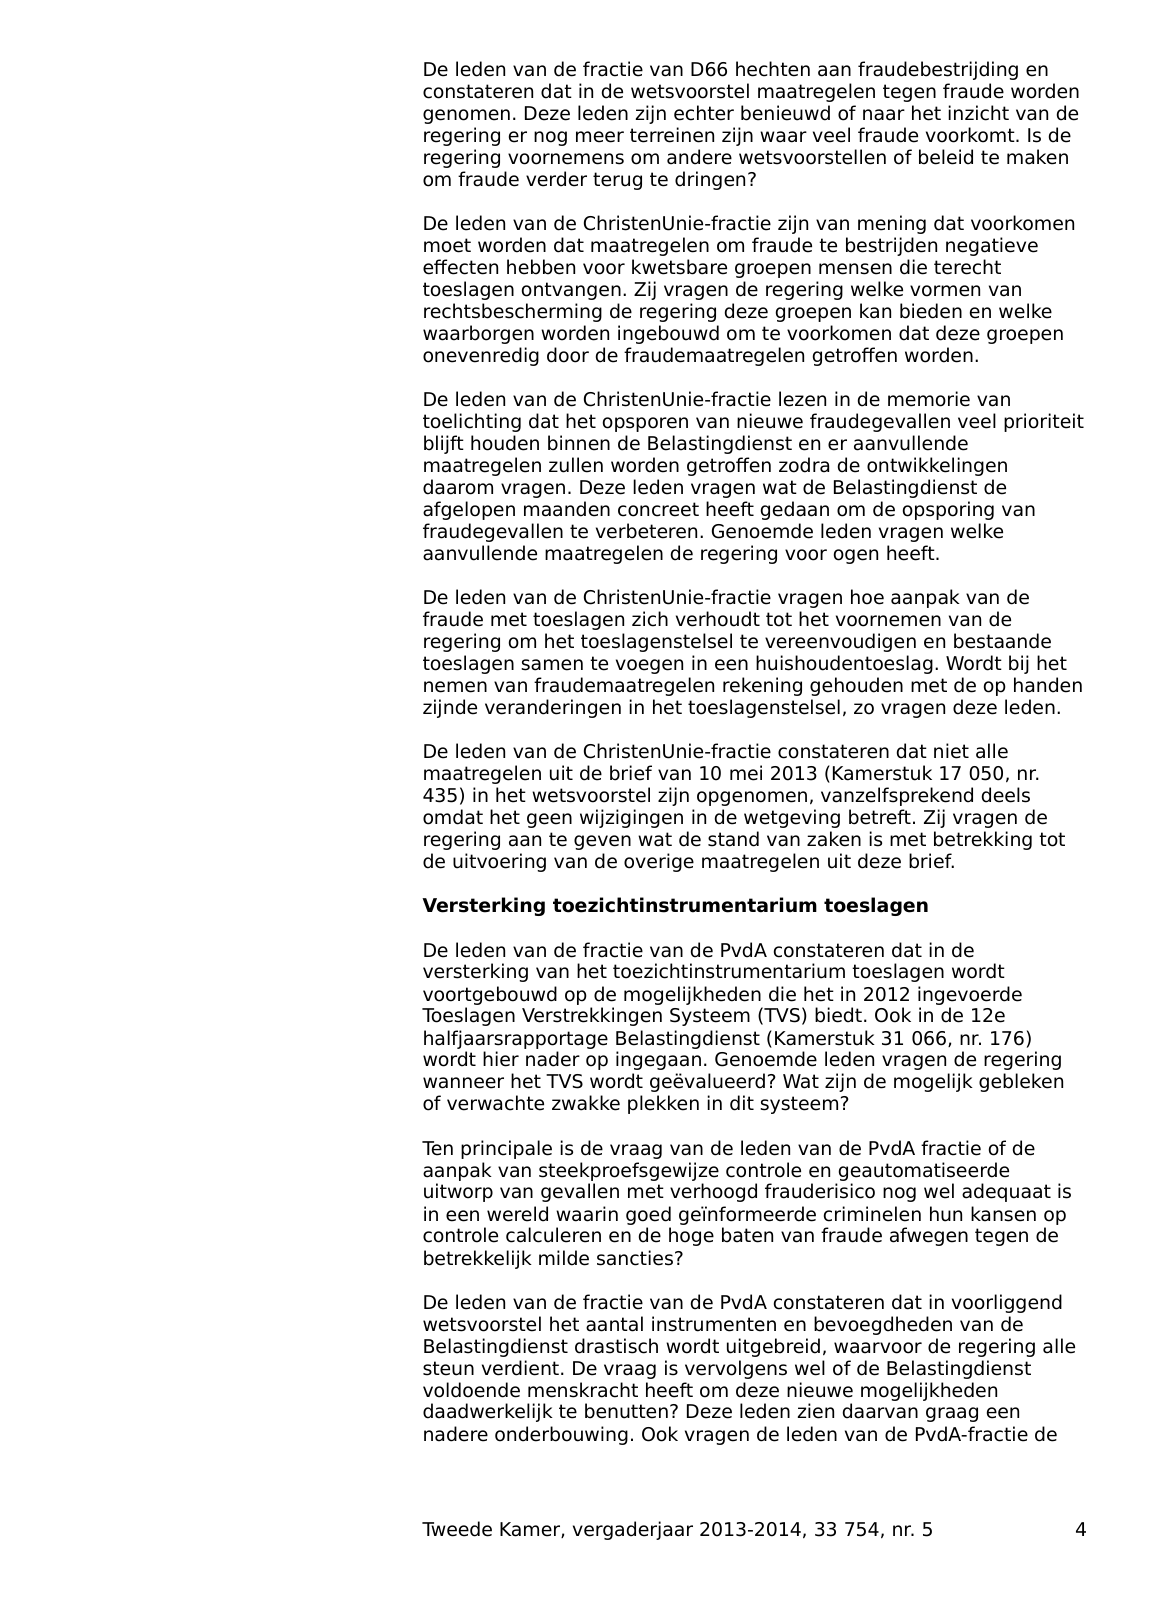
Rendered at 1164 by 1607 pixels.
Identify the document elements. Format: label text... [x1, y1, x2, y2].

text De leden van de fractie van D66 hechten aan fraudebestrijding en constateren dat in de wetsvoorstel maatregelen tegen fraude worden genomen. Deze leden zijn echter benieuwd of naar het inzicht van de regering er nog meer terreinen zijn waar veel fraude voorkomt. Is de regering voornemens om andere wetsvoorstellen of beleid te maken om fraude verder terug te dringen? [422, 59, 1087, 191]
text De leden van de ChristenUnie-fractie lezen in de memorie van toelichting dat het opsporen van nieuwe fraudegevallen veel prioriteit blijft houden binnen de Belastingdienst en er aanvullende maatregelen zullen worden getroffen zodra de ontwikkelingen daarom vragen. Deze leden vragen wat de Belastingdienst de afgelopen maanden concreet heeft gedaan om de opsporing van fraudegevallen te verbeteren. Genoemde leden vragen welke aanvullende maatregelen de regering voor ogen heeft. [422, 389, 1087, 565]
text De leden van de ChristenUnie-fractie vragen hoe aanpak van de fraude met toeslagen zich verhoudt tot het voornemen van de regering om het toeslagenstelsel te vereenvoudigen en bestaande toeslagen samen te voegen in een huishoudentoeslag. Wordt bij het nemen van fraudemaatregelen rekening gehouden met de op handen zijnde veranderingen in het toeslagenstelsel, zo vragen deze leden. [422, 587, 1087, 719]
text De leden van de ChristenUnie-fractie zijn van mening dat voorkomen moet worden dat maatregelen om fraude te bestrijden negatieve effecten hebben voor kwetsbare groepen mensen die terecht toeslagen ontvangen. Zij vragen de regering welke vormen van rechtsbescherming de regering deze groepen kan bieden en welke waarborgen worden ingebouwd om te voorkomen dat deze groepen onevenredig door de fraudemaatregelen getroffen worden. [422, 213, 1087, 367]
text De leden van de ChristenUnie-fractie constateren dat niet alle maatregelen uit de brief van 10 mei 2013 (Kamerstuk 17 050, nr. 435) in het wetsvoorstel zijn opgenomen, vanzelfsprekend deels omdat het geen wijzigingen in de wetgeving betreft. Zij vragen de regering aan te geven wat de stand van zaken is met betrekking tot de uitvoering van de overige maatregelen uit deze brief. [422, 741, 1087, 873]
text Ten principale is de vraag van de leden van de PvdA fractie of de aanpak van steekproefsgewijze controle en geautomatiseerde uitworp van gevallen met verhoogd frauderisico nog wel adequaat is in een wereld waarin goed geïnformeerde criminelen hun kansen op controle calculeren en de hoge baten van fraude afwegen tegen de betrekkelijk milde sancties? [422, 1137, 1087, 1269]
subtitle Versterking toezichtinstrumentarium toeslagen [422, 895, 1087, 917]
text De leden van de fractie van de PvdA constateren dat in de versterking van het toezichtinstrumentarium toeslagen wordt voortgebouwd op de mogelijkheden die het in 2012 ingevoerde Toeslagen Verstrekkingen Systeem (TVS) biedt. Ook in de 12e halfjaarsrapportage Belastingdienst (Kamerstuk 31 066, nr. 176) wordt hier nader op ingegaan. Genoemde leden vragen de regering wanneer het TVS wordt geëvalueerd? Wat zijn de mogelijk gebleken of verwachte zwakke plekken in dit systeem? [422, 939, 1087, 1115]
text De leden van de fractie van de PvdA constateren dat in voorliggend wetsvoorstel het aantal instrumenten en bevoegdheden van de Belastingdienst drastisch wordt uitgebreid, waarvoor de regering alle steun verdient. De vraag is vervolgens wel of de Belastingdienst voldoende menskracht heeft om deze nieuwe mogelijkheden daadwerkelijk te benutten? Deze leden zien daarvan graag een nadere onderbouwing. Ook vragen de leden van de PvdA-fractie de [422, 1292, 1087, 1445]
